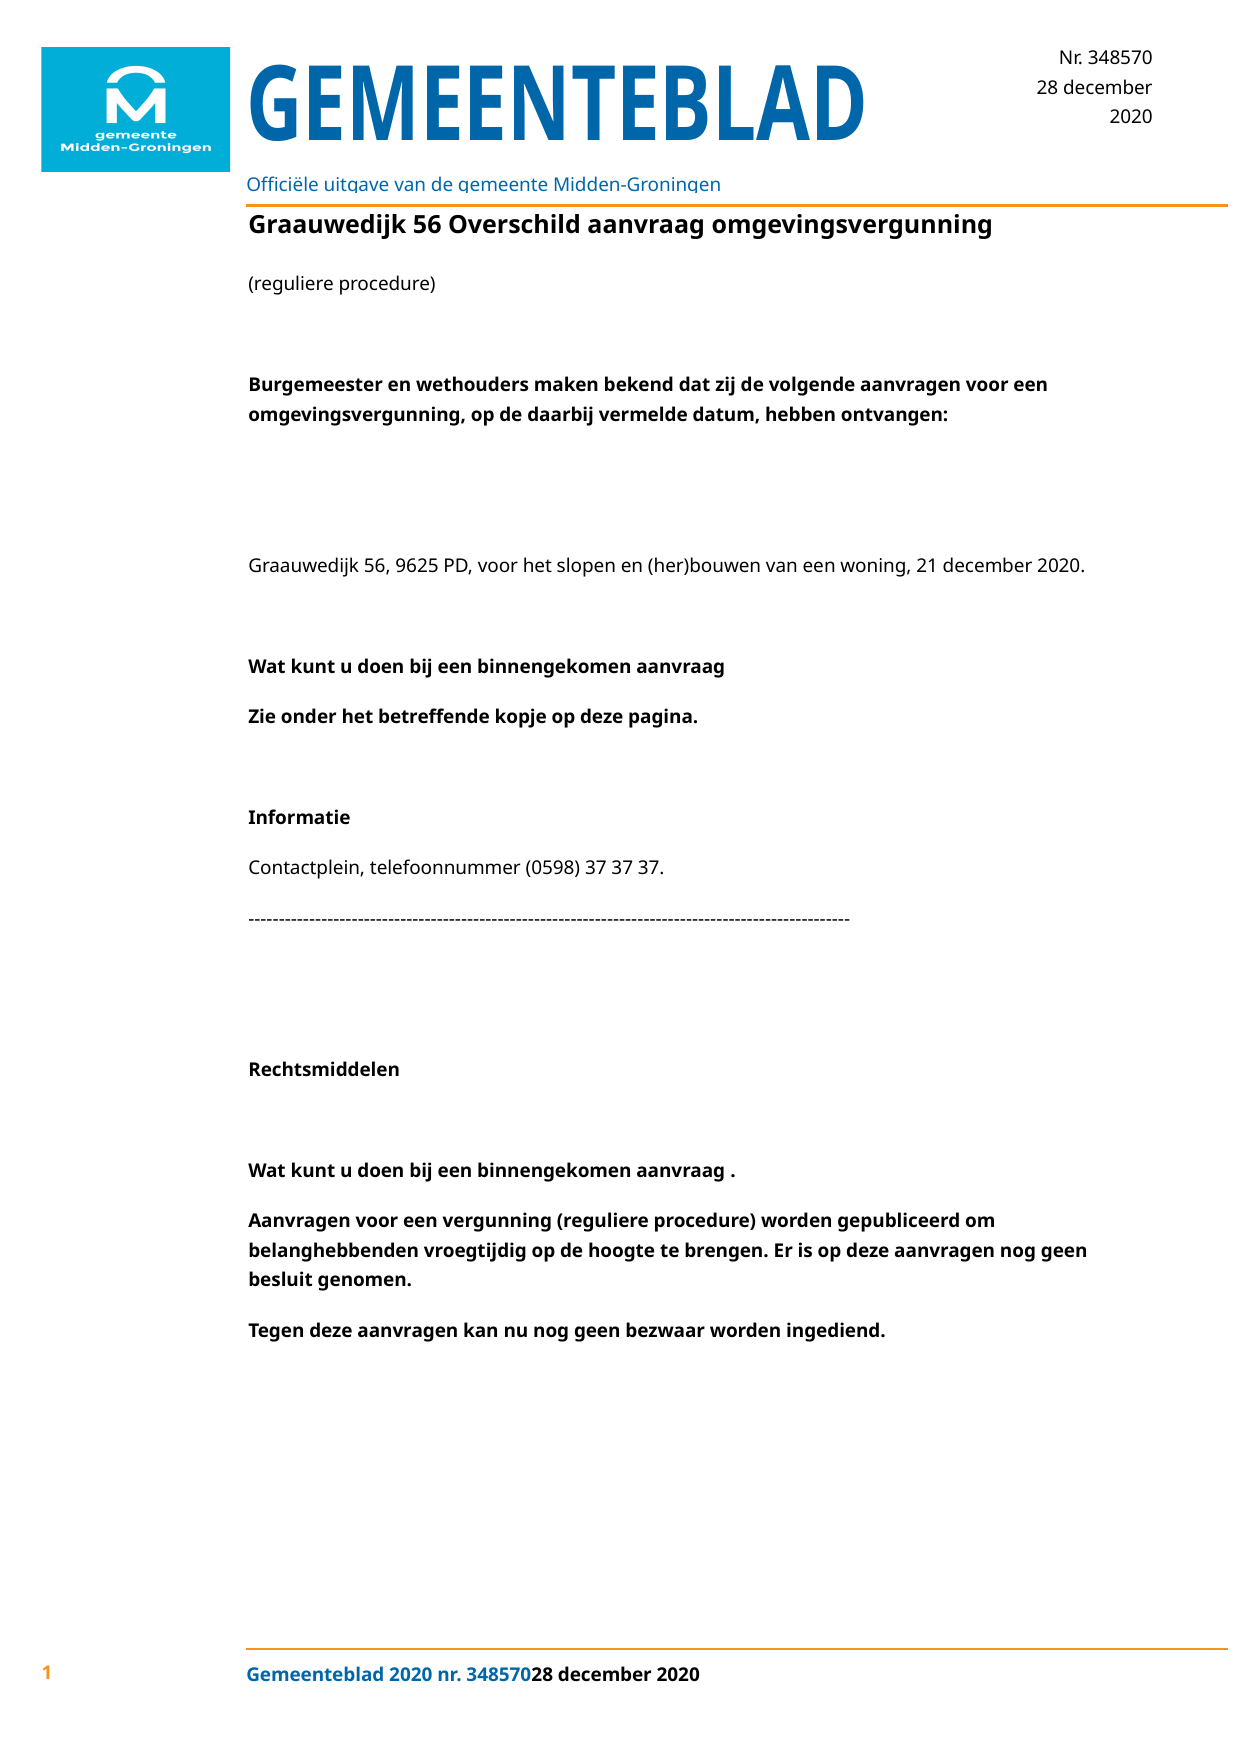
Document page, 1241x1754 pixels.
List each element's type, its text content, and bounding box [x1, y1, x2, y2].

text Tegen deze aanvragen kan nu nog geen bezwaar worden ingediend. [248, 1317, 1152, 1343]
text Wat kunt u doen bij een binnengekomen aanvraag [248, 653, 1152, 678]
text Zie onder het betreffende kopje op deze pagina. [248, 703, 1152, 729]
text (reguliere procedure) [248, 270, 1152, 296]
picture [184, 146, 190, 153]
text Burgemeester en wethouders maken bekend dat zij de volgende aanvragen voor een omgevingsvergunning, op de daarbij vermelde datum, hebben ontvangen: [248, 371, 1152, 426]
text Contactplein, telefoonnummer (0598) 37 37 37. [248, 854, 1152, 880]
text --------------------------------------------------------------------------------------------------- [248, 905, 1152, 931]
text Aanvragen voor een vergunning (reguliere procedure) worden gepubliceerd om belanghebbenden vroegtijdig op de hoogte te brengen. Er is op deze aanvragen nog geen besluit genomen. [248, 1207, 1152, 1292]
text Informatie [248, 804, 1152, 830]
text Wat kunt u doen bij een binnengekomen aanvraag . [248, 1157, 1152, 1183]
picture [107, 89, 165, 122]
text Graauwedijk 56 Overschild aanvraag omgevingsvergunning [248, 207, 1152, 241]
text Rechtsmiddelen [248, 1056, 1152, 1082]
picture [108, 66, 164, 82]
text Graauwedijk 56, 9625 PD, voor het slopen en (her)bouwen van een woning, 21 december 2020. [248, 552, 1152, 578]
